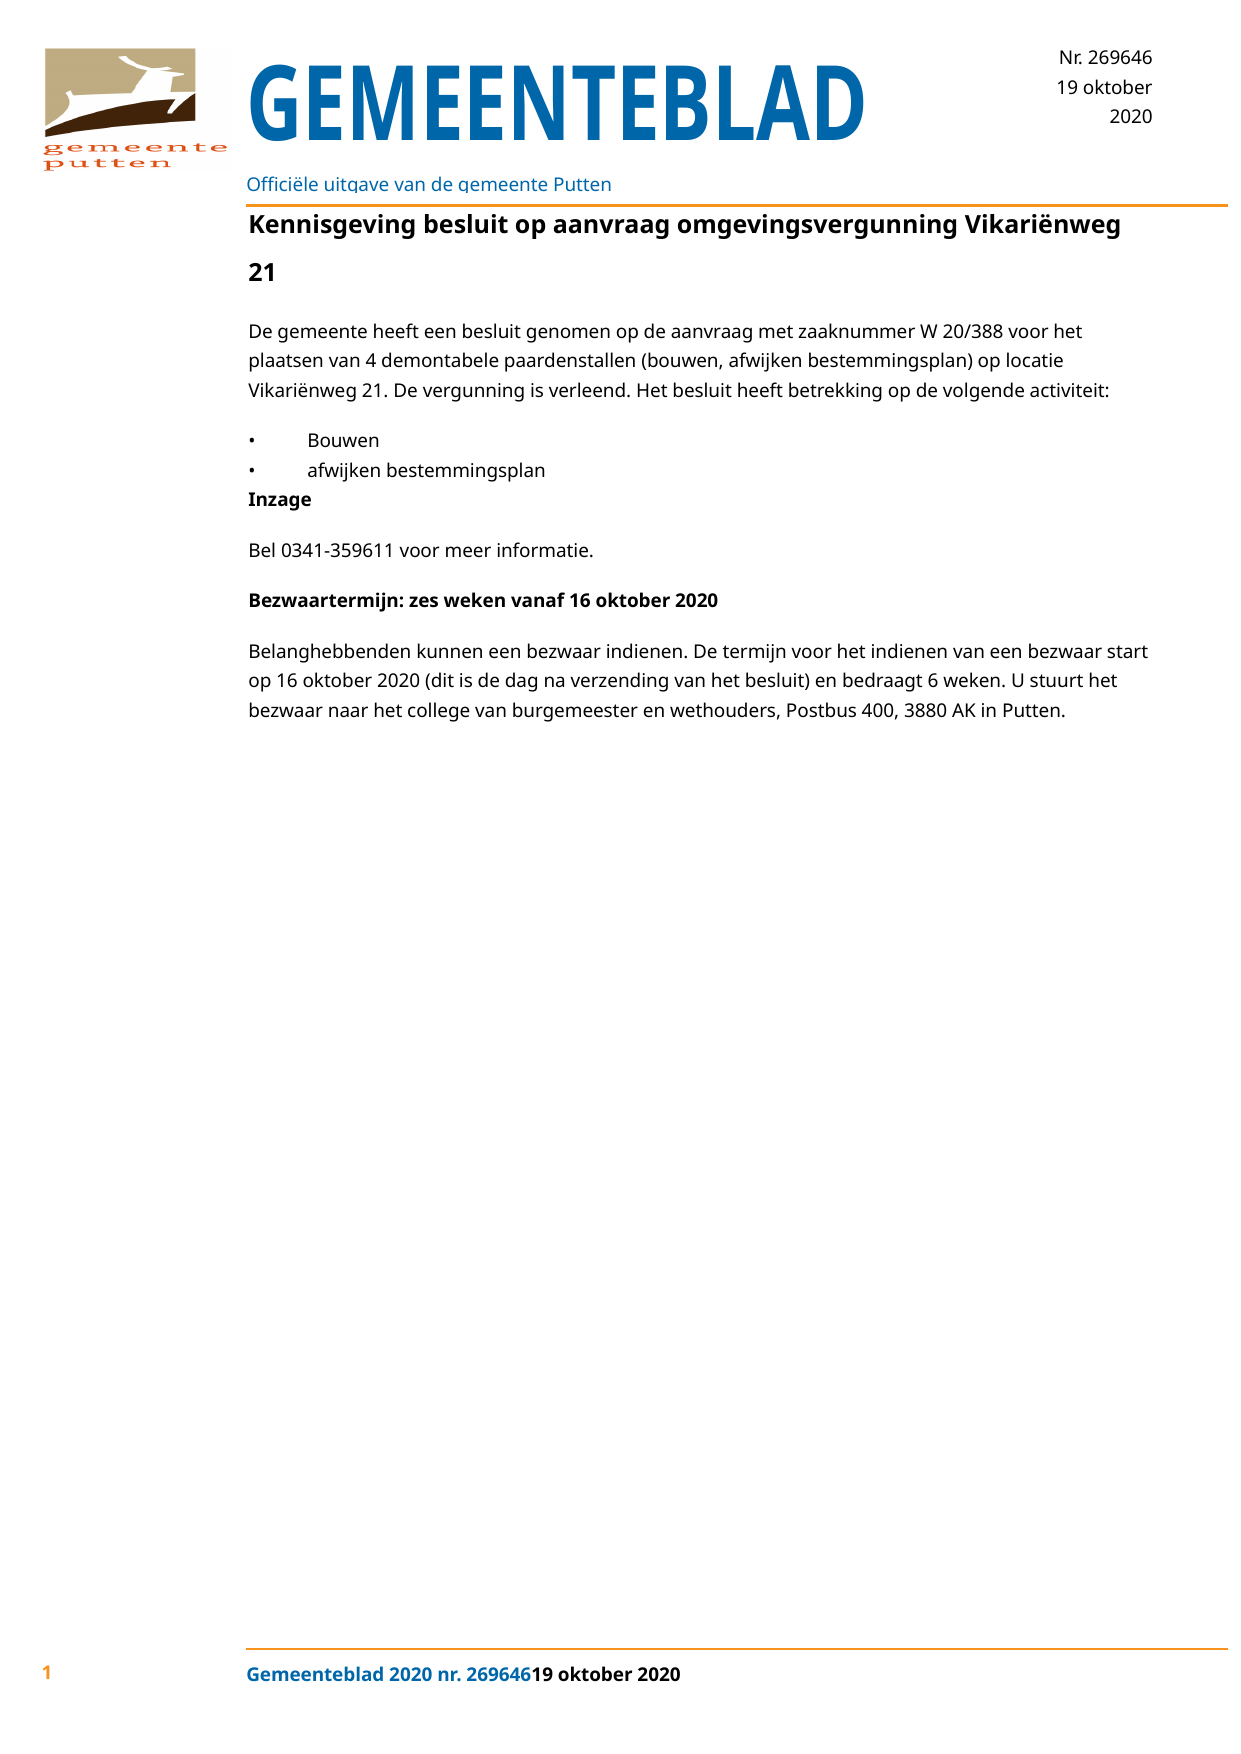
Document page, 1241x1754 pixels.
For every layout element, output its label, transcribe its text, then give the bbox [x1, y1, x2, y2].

text Inzage [248, 487, 1152, 512]
text Belanghebbenden kunnen een bezwaar indienen. De termijn voor het indienen van een bezwaar start op 16 oktober 2020 (dit is de dag na verzending van het besluit) en bedraagt 6 weken. U stuurt het bezwaar naar het college van burgemeester en wethouders, Postbus 400, 3880 AK in Putten. [248, 638, 1152, 723]
text Bezwaartermijn: zes weken vanaf 16 oktober 2020 [248, 587, 1152, 613]
list afwijken bestemmingsplan [248, 457, 1152, 483]
text Bel 0341-359611 voor meer informatie. [248, 537, 1152, 563]
list Bouwen [248, 427, 1152, 453]
picture [41, 47, 231, 172]
text De gemeente heeft een besluit genomen op de aanvraag met zaaknummer W 20/388 voor het plaatsen van 4 demontabele paardenstallen (bouwen, afwijken bestemmingsplan) op locatie Vikariënweg 21. De vergunning is verleend. Het besluit heeft betrekking op de volgende activiteit: [248, 318, 1152, 403]
text Kennisgeving besluit op aanvraag omgevingsvergunning Vikariënweg 21 [248, 207, 1152, 288]
